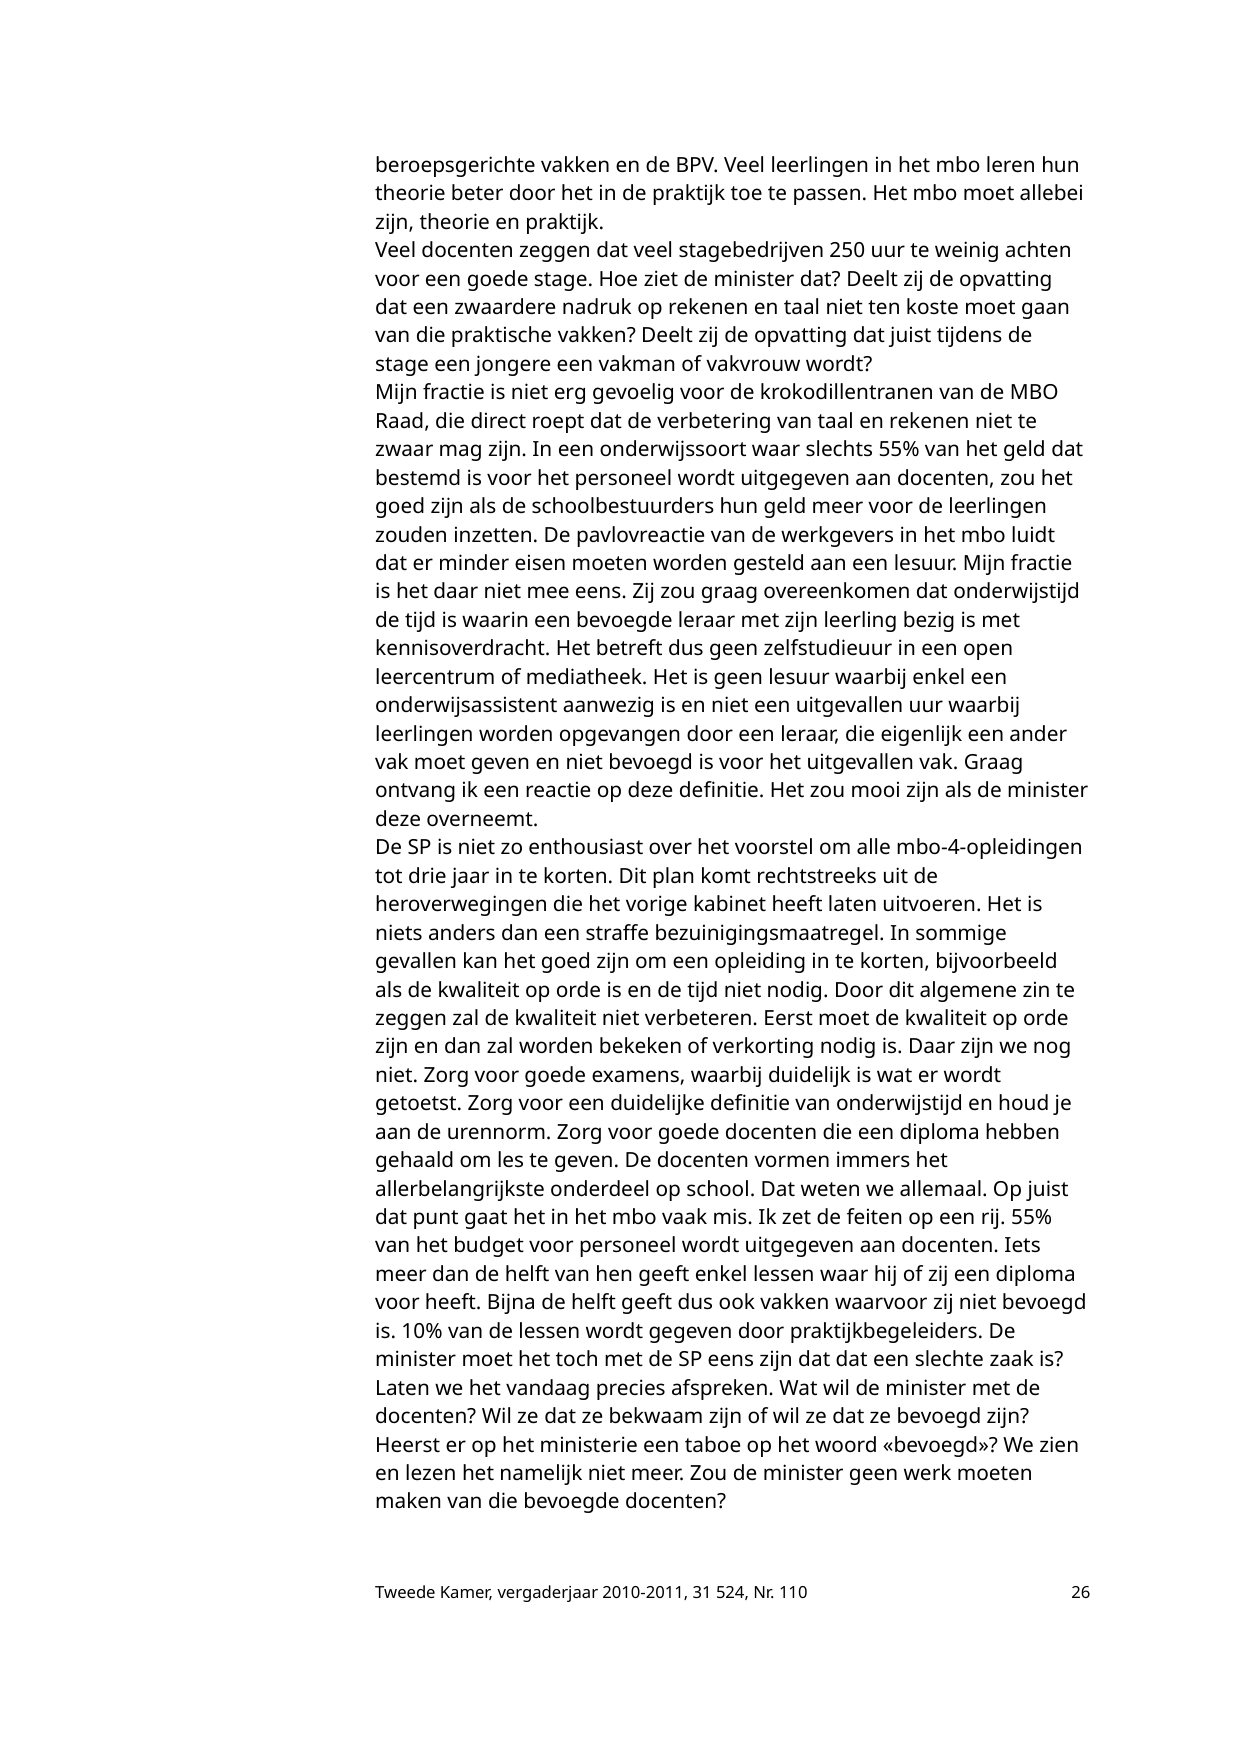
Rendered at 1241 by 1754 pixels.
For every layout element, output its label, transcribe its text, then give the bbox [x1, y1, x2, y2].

text Mijn fractie is niet erg gevoelig voor de krokodillentranen van de MBO Raad, die direct roept dat de verbetering van taal en rekenen niet te zwaar mag zijn. In een onderwijssoort waar slechts 55% van het geld dat bestemd is voor het personeel wordt uitgegeven aan docenten, zou het goed zijn als de schoolbestuurders hun geld meer voor de leerlingen zouden inzetten. De pavlovreactie van de werkgevers in het mbo luidt dat er minder eisen moeten worden gesteld aan een lesuur. Mijn fractie is het daar niet mee eens. Zij zou graag overeenkomen dat onderwijstijd de tijd is waarin een bevoegde leraar met zijn leerling bezig is met kennisoverdracht. Het betreft dus geen zelfstudieuur in een open leercentrum of mediatheek. Het is geen lesuur waarbij enkel een onderwijsassistent aanwezig is en niet een uitgevallen uur waarbij leerlingen worden opgevangen door een leraar, die eigenlijk een ander vak moet geven en niet bevoegd is voor het uitgevallen vak. Graag ontvang ik een reactie op deze definitie. Het zou mooi zijn als de minister deze overneemt. [375, 377, 1090, 832]
text De SP is niet zo enthousiast over het voorstel om alle mbo-4-opleidingen tot drie jaar in te korten. Dit plan komt rechtstreeks uit de heroverwegingen die het vorige kabinet heeft laten uitvoeren. Het is niets anders dan een straffe bezuinigingsmaatregel. In sommige gevallen kan het goed zijn om een opleiding in te korten, bijvoorbeeld als de kwaliteit op orde is en de tijd niet nodig. Door dit algemene zin te zeggen zal de kwaliteit niet verbeteren. Eerst moet de kwaliteit op orde zijn en dan zal worden bekeken of verkorting nodig is. Daar zijn we nog niet. Zorg voor goede examens, waarbij duidelijk is wat er wordt getoetst. Zorg voor een duidelijke definitie van onderwijstijd en houd je aan de urennorm. Zorg voor goede docenten die een diploma hebben gehaald om les te geven. De docenten vormen immers het allerbelangrijkste onderdeel op school. Dat weten we allemaal. Op juist dat punt gaat het in het mbo vaak mis. Ik zet de feiten op een rij. 55% van het budget voor personeel wordt uitgegeven aan docenten. Iets meer dan de helft van hen geeft enkel lessen waar hij of zij een diploma voor heeft. Bijna de helft geeft dus ook vakken waarvoor zij niet bevoegd is. 10% van de lessen wordt gegeven door praktijkbegeleiders. De minister moet het toch met de SP eens zijn dat dat een slechte zaak is? Laten we het vandaag precies afspreken. Wat wil de minister met de docenten? Wil ze dat ze bekwaam zijn of wil ze dat ze bevoegd zijn? Heerst er op het ministerie een taboe op het woord «bevoegd»? We zien en lezen het namelijk niet meer. Zou de minister geen werk moeten maken van die bevoegde docenten? [375, 832, 1090, 1515]
text beroepsgerichte vakken en de BPV. Veel leerlingen in het mbo leren hun theorie beter door het in de praktijk toe te passen. Het mbo moet allebei zijn, theorie en praktijk. [375, 150, 1090, 235]
text Veel docenten zeggen dat veel stagebedrijven 250 uur te weinig achten voor een goede stage. Hoe ziet de minister dat? Deelt zij de opvatting dat een zwaardere nadruk op rekenen en taal niet ten koste moet gaan van die praktische vakken? Deelt zij de opvatting dat juist tijdens de stage een jongere een vakman of vakvrouw wordt? [375, 235, 1090, 377]
